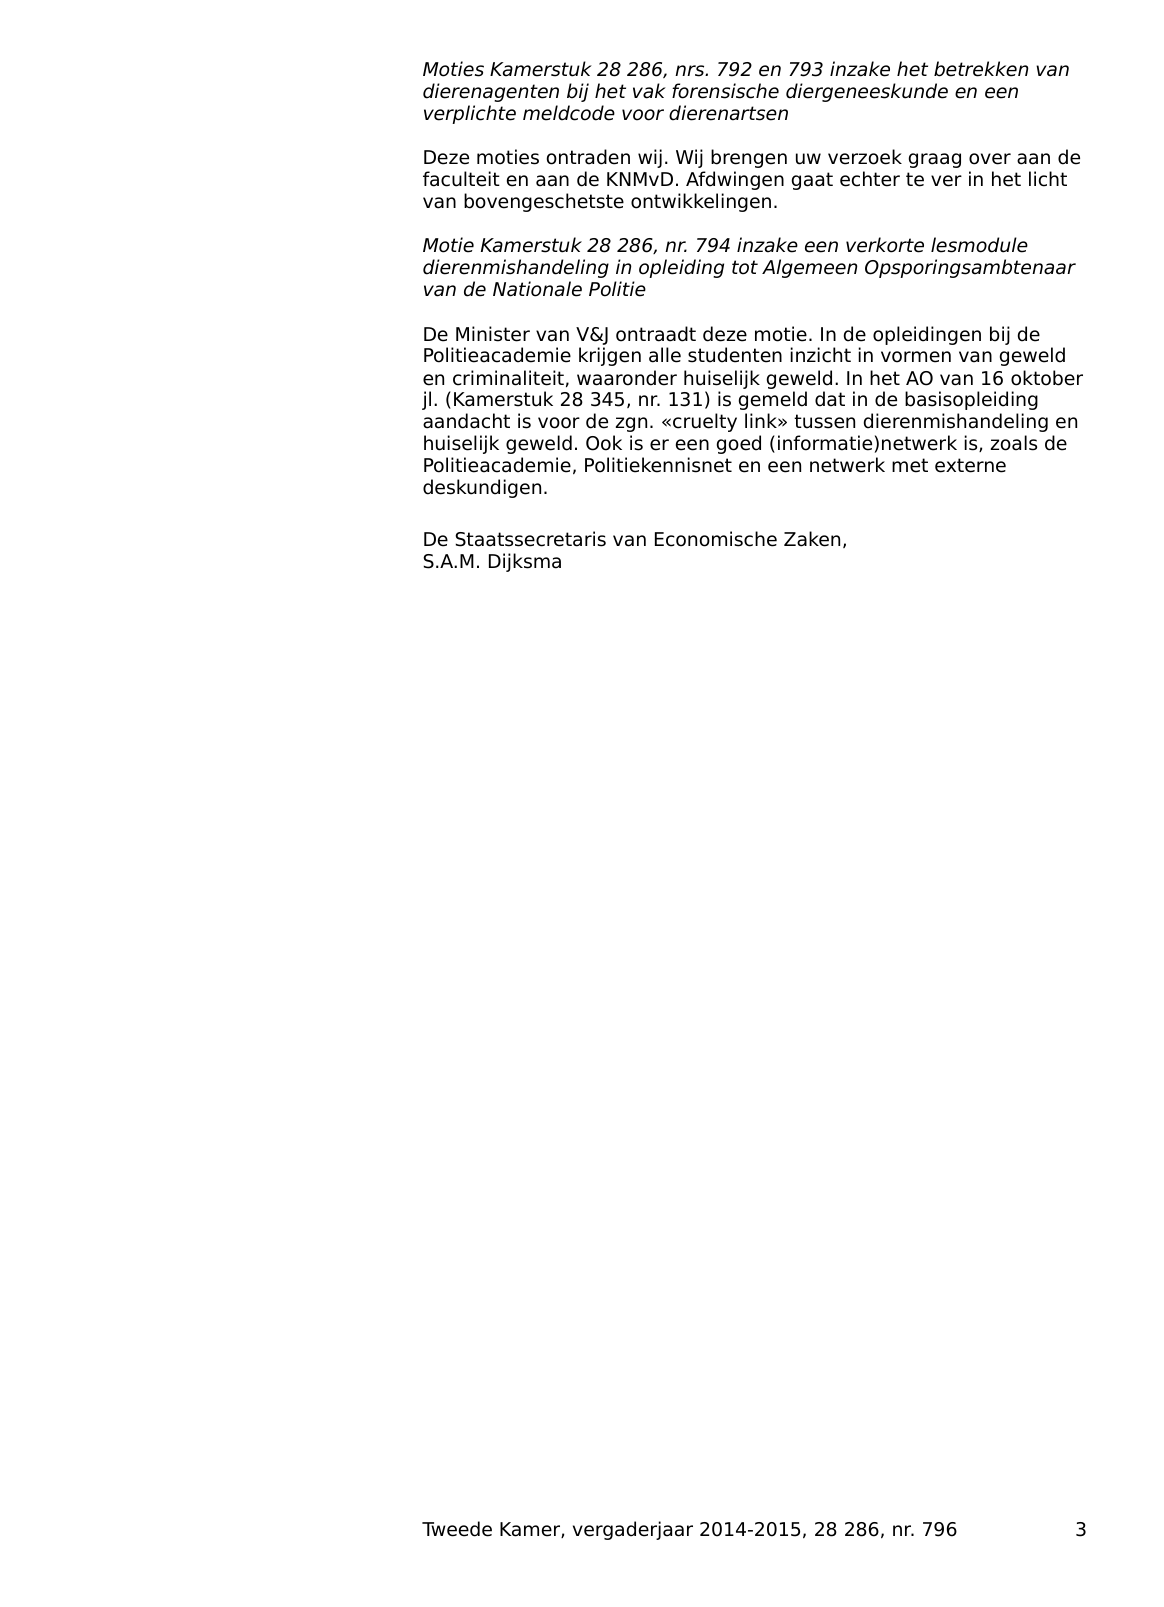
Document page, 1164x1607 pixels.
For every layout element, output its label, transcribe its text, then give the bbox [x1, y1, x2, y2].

text De Staatssecretaris van Economische Zaken, S.A.M. Dijksma [422, 529, 1087, 573]
text Deze moties ontraden wij. Wij brengen uw verzoek graag over aan de faculteit en aan de KNMvD. Afdwingen gaat echter te ver in het licht van bovengeschetste ontwikkelingen. [422, 147, 1087, 213]
subtitle Moties Kamerstuk 28 286, nrs. 792 en 793 inzake het betrekken van dierenagenten bij het vak forensische diergeneeskunde en een verplichte meldcode voor dierenartsen [422, 59, 1087, 125]
subtitle Motie Kamerstuk 28 286, nr. 794 inzake een verkorte lesmodule dierenmishandeling in opleiding tot Algemeen Opsporingsambtenaar van de Nationale Politie [422, 235, 1087, 301]
text De Minister van V&J ontraadt deze motie. In de opleidingen bij de Politieacademie krijgen alle studenten inzicht in vormen van geweld en criminaliteit, waaronder huiselijk geweld. In het AO van 16 oktober jl. (Kamerstuk 28 345, nr. 131) is gemeld dat in de basisopleiding aandacht is voor de zgn. «cruelty link» tussen dierenmishandeling en huiselijk geweld. Ook is er een goed (informatie)netwerk is, zoals de Politieacademie, Politiekennisnet en een netwerk met externe deskundigen. [422, 323, 1087, 499]
